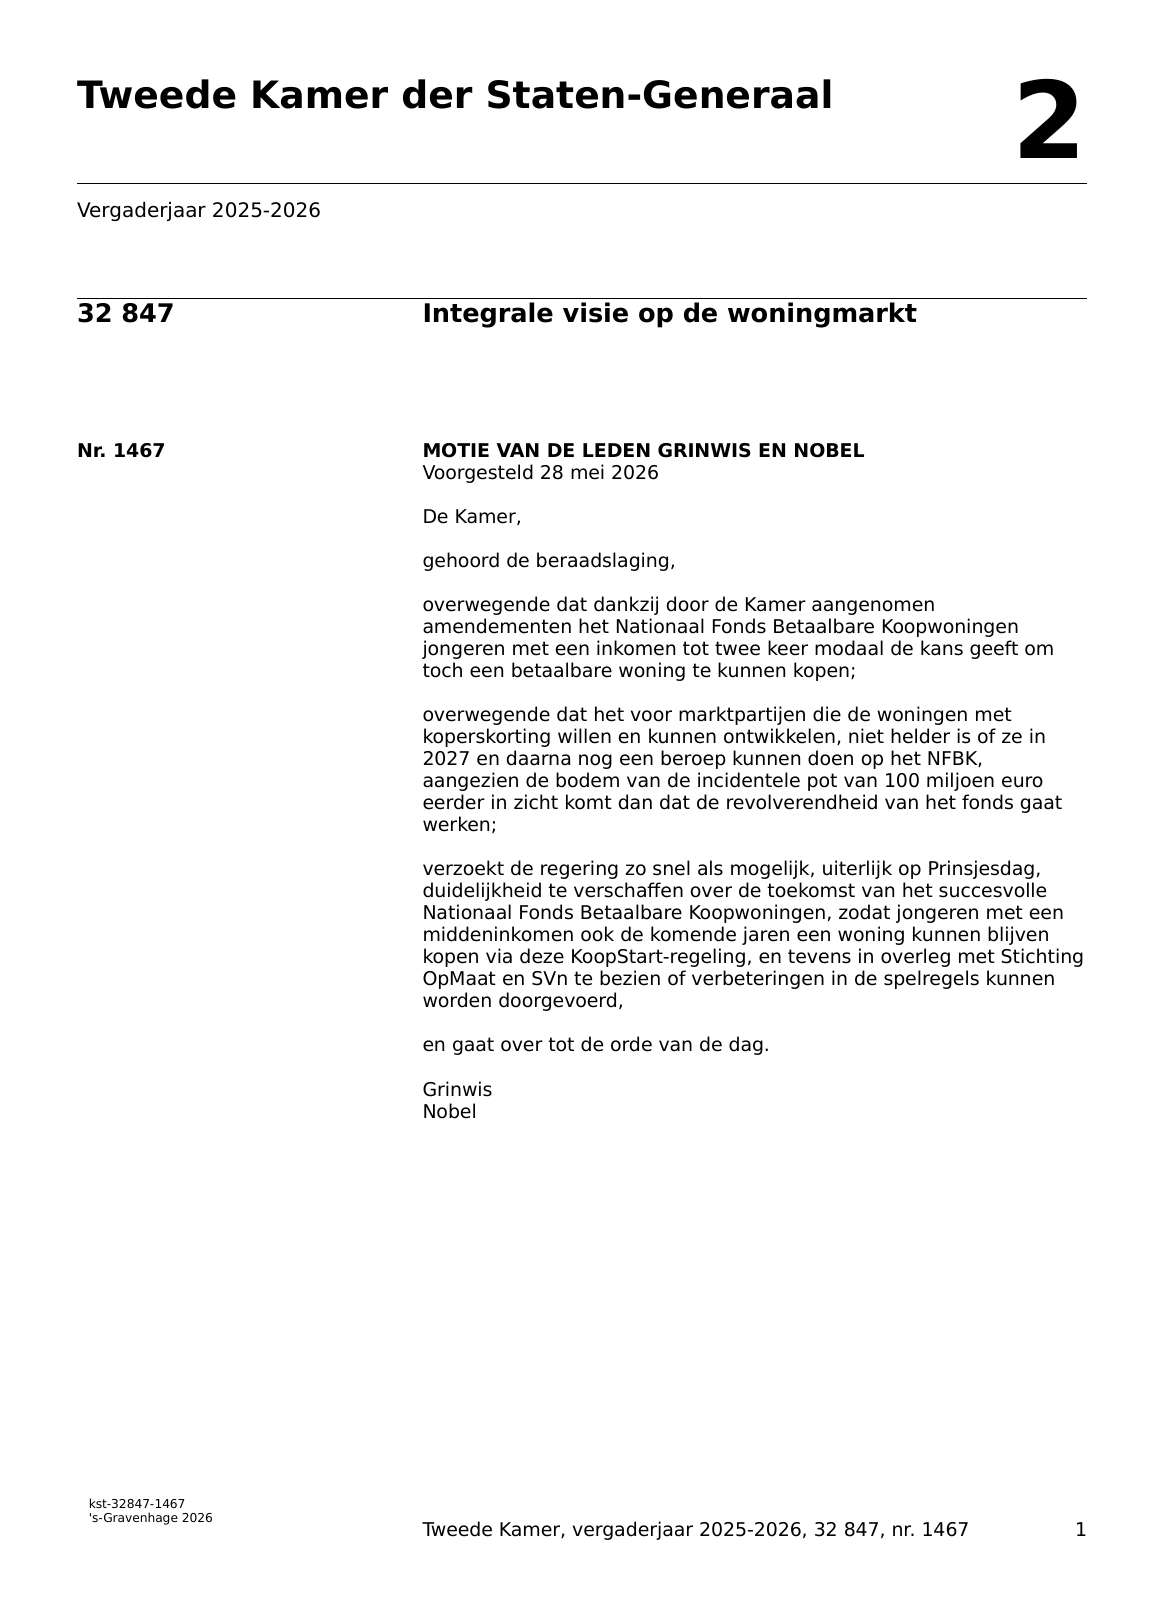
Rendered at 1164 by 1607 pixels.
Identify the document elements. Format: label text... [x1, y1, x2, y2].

text overwegende dat dankzij door de Kamer aangenomen amendementen het Nationaal Fonds Betaalbare Koopwoningen jongeren met een inkomen tot twee keer modaal de kans geeft om toch een betaalbare woning te kunnen kopen; [422, 594, 1087, 682]
text Voorgesteld 28 mei 2026 [422, 462, 1087, 484]
text Nobel [422, 1101, 1087, 1122]
text gehoord de beraadslaging, [422, 550, 1087, 572]
subtitle Nr. 1467 MOTIE VAN DE LEDEN GRINWIS EN NOBEL [77, 440, 1087, 462]
text De Kamer, [422, 506, 1087, 528]
text overwegende dat het voor marktpartijen die de woningen met koperskorting willen en kunnen ontwikkelen, niet helder is of ze in 2027 en daarna nog een beroep kunnen doen op het NFBK, aangezien de bodem van de incidentele pot van 100 miljoen euro eerder in zicht komt dan dat de revolverendheid van het fonds gaat werken; [422, 704, 1087, 836]
subtitle 32 847 Integrale visie op de woningmarkt [77, 299, 1087, 329]
table_header Tweede Kamer der Staten-Generaal [77, 59, 886, 183]
table_cell Vergaderjaar 2025-2026 [77, 184, 1087, 298]
text 's-Gravenhage 2026 [88, 1511, 323, 1525]
text en gaat over tot de orde van de dag. [422, 1034, 1087, 1056]
text verzoekt de regering zo snel als mogelijk, uiterlijk op Prinsjesdag, duidelijkheid te verschaffen over de toekomst van het succesvolle Nationaal Fonds Betaalbare Koopwoningen, zodat jongeren met een middeninkomen ook de komende jaren een woning kunnen blijven kopen via deze KoopStart-regeling, en tevens in overleg met Stichting OpMaat en SVn te bezien of verbeteringen in de spelregels kunnen worden doorgevoerd, [422, 858, 1087, 1012]
text kst-32847-1467 [88, 1497, 323, 1511]
table_header 2 [886, 59, 1087, 183]
text Grinwis [422, 1078, 1087, 1101]
